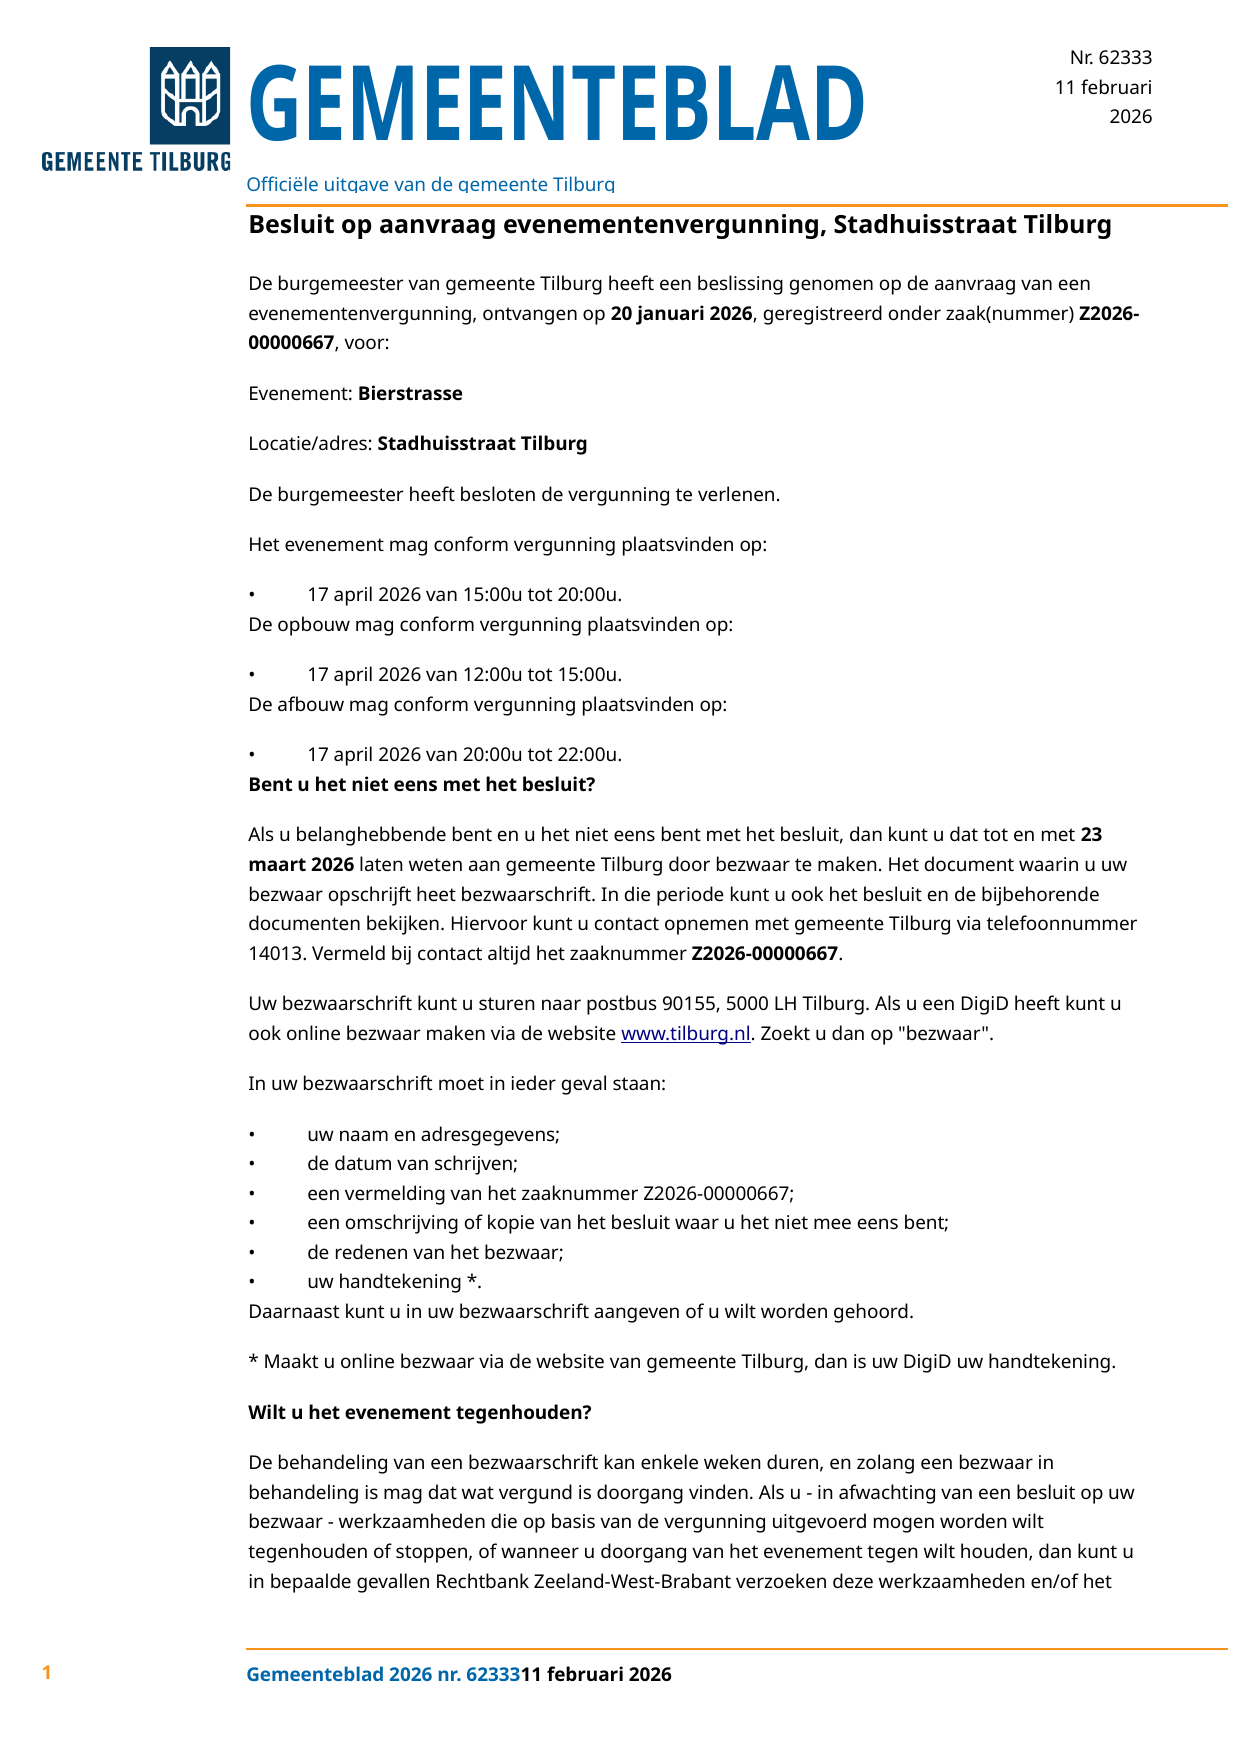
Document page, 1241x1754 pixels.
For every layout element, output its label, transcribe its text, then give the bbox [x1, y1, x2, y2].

text Als u belanghebbende bent en u het niet eens bent met het besluit, dan kunt u dat tot en met 23 maart 2026 laten weten aan gemeente Tilburg door bezwaar te maken. Het document waarin u uw bezwaar opschrijft heet bezwaarschrift. In die periode kunt u ook het besluit en de bijbehorende documenten bekijken. Hiervoor kunt u contact opnemen met gemeente Tilburg via telefoonnummer 14013. Vermeld bij contact altijd het zaaknummer Z2026-00000667. [248, 822, 1152, 966]
list de redenen van het bezwaar; [248, 1239, 1152, 1265]
list uw naam en adresgegevens; [248, 1121, 1152, 1146]
picture [41, 47, 231, 172]
list 17 april 2026 van 12:00u tot 15:00u. [248, 662, 1152, 687]
text De afbouw mag conform vergunning plaatsvinden op: [248, 691, 1152, 717]
list 17 april 2026 van 15:00u tot 20:00u. [248, 582, 1152, 607]
text Het evenement mag conform vergunning plaatsvinden op: [248, 531, 1152, 557]
list 17 april 2026 van 20:00u tot 22:00u. [248, 742, 1152, 767]
text Wilt u het evenement tegenhouden? [248, 1399, 1152, 1425]
text De burgemeester heeft besloten de vergunning te verlenen. [248, 481, 1152, 506]
text Daarnaast kunt u in uw bezwaarschrift aangeven of u wilt worden gehoord. [248, 1298, 1152, 1324]
text Besluit op aanvraag evenementenvergunning, Stadhuisstraat Tilburg [248, 207, 1152, 241]
list de datum van schrijven; [248, 1150, 1152, 1176]
text In uw bezwaarschrift moet in ieder geval staan: [248, 1070, 1152, 1096]
list uw handtekening *. [248, 1269, 1152, 1294]
text De behandeling van een bezwaarschrift kan enkele weken duren, en zolang een bezwaar in behandeling is mag dat wat vergund is doorgang vinden. Als u - in afwachting van een besluit op uw bezwaar - werkzaamheden die op basis van de vergunning uitgevoerd mogen worden wilt tegenhouden of stoppen, of wanneer u doorgang van het evenement tegen wilt houden, dan kunt u in bepaalde gevallen Rechtbank Zeeland-West-Brabant verzoeken deze werkzaamheden en/of het [248, 1449, 1152, 1593]
text * Maakt u online bezwaar via de website van gemeente Tilburg, dan is uw DigiD uw handtekening. [248, 1349, 1152, 1374]
text Locatie/adres: Stadhuisstraat Tilburg [248, 430, 1152, 456]
text Uw bezwaarschrift kunt u sturen naar postbus 90155, 5000 LH Tilburg. Als u een DigiD heeft kunt u ook online bezwaar maken via de website www.tilburg.nl. Zoekt u dan op "bezwaar". [248, 990, 1152, 1046]
list een vermelding van het zaaknummer Z2026-00000667; [248, 1180, 1152, 1206]
text De burgemeester van gemeente Tilburg heeft een beslissing genomen op de aanvraag van een evenementenvergunning, ontvangen op 20 januari 2026, geregistreerd onder zaak(nummer) Z2026-00000667, voor: [248, 270, 1152, 355]
text Bent u het niet eens met het besluit? [248, 771, 1152, 797]
text Evenement: Bierstrasse [248, 380, 1152, 406]
list een omschrijving of kopie van het besluit waar u het niet mee eens bent; [248, 1209, 1152, 1235]
text De opbouw mag conform vergunning plaatsvinden op: [248, 611, 1152, 637]
